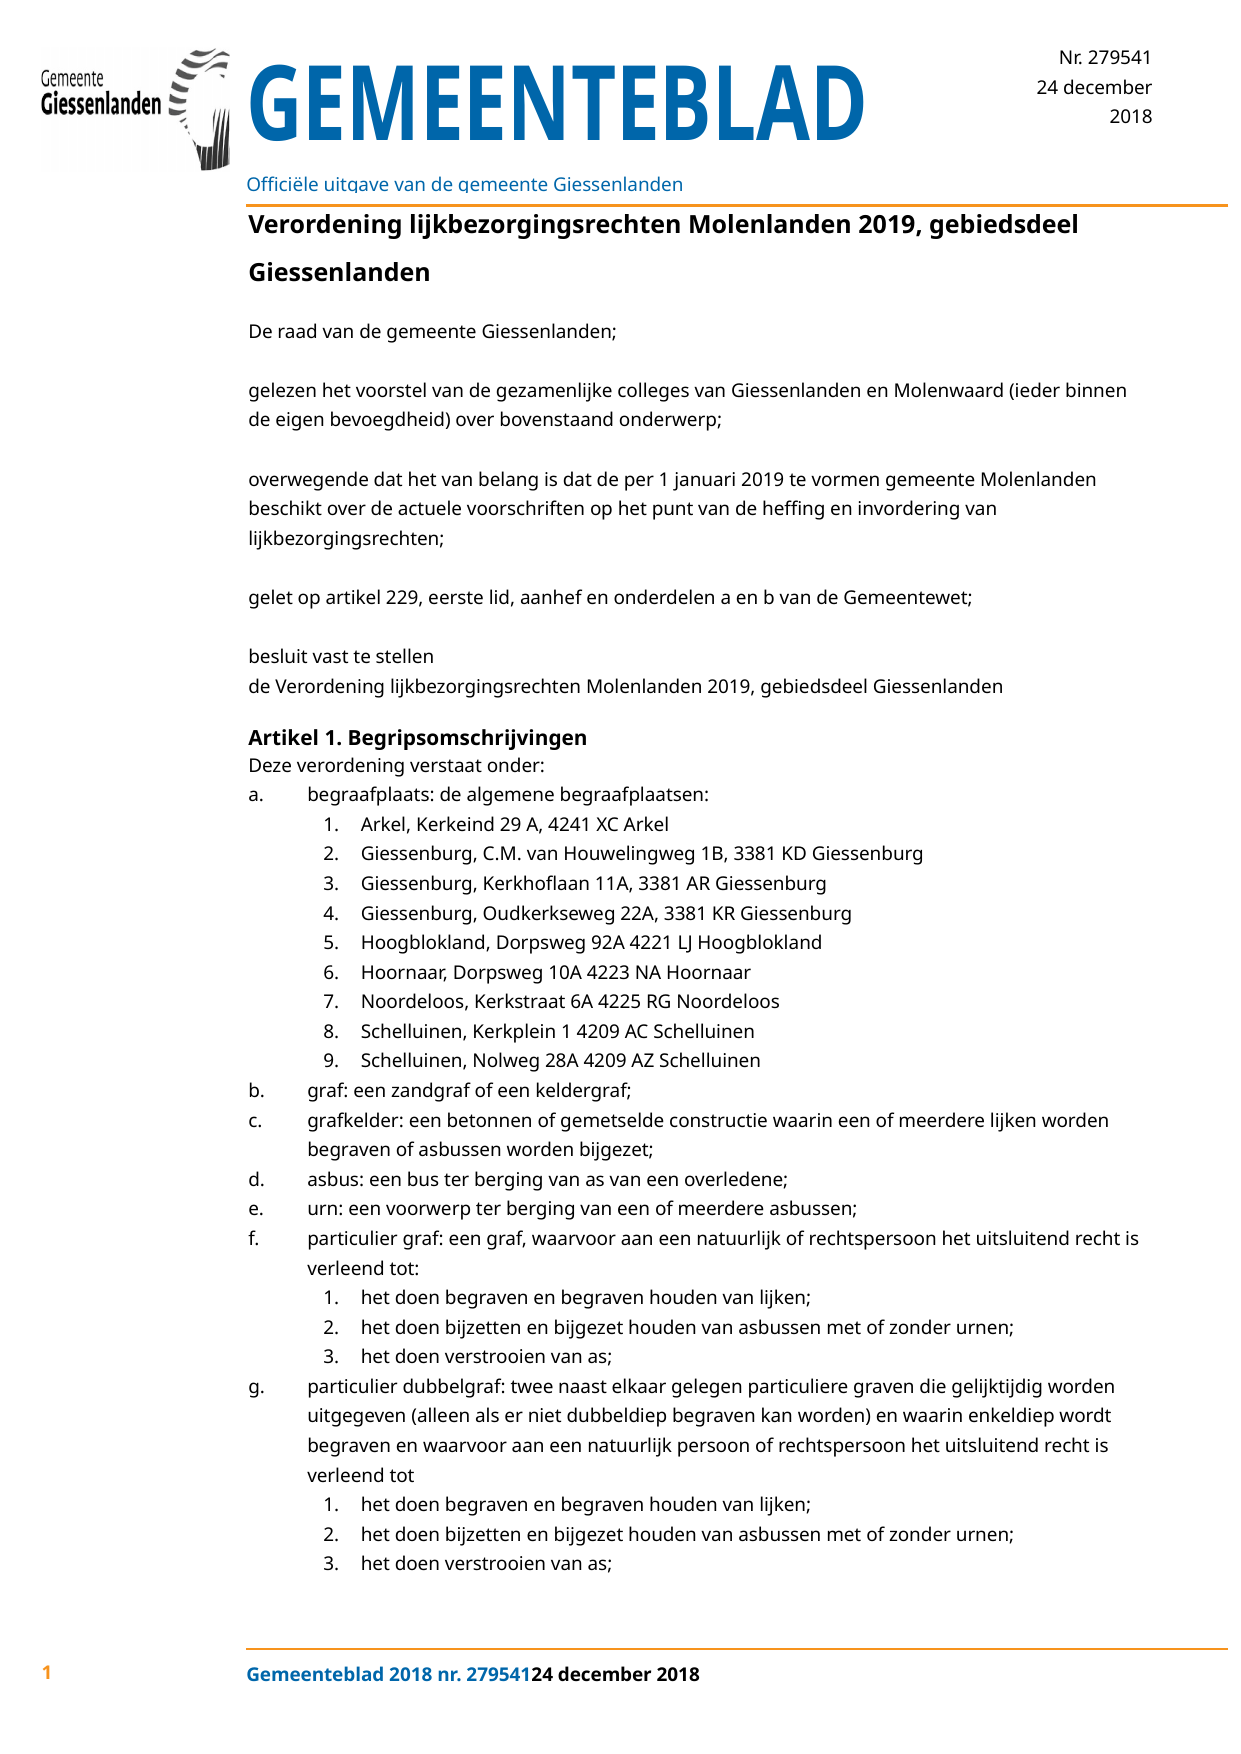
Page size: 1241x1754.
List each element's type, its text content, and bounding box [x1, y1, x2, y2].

list Giessenburg, Oudkerkseweg 22A, 3381 KR Giessenburg [323, 900, 1152, 925]
text overwegende dat het van belang is dat de per 1 januari 2019 te vormen gemeente Molenlanden beschikt over de actuele voorschriften op het punt van de heffing en invordering van lijkbezorgingsrechten; [248, 466, 1152, 551]
text besluit vast te stellen [248, 643, 1152, 669]
text de Verordening lijkbezorgingsrechten Molenlanden 2019, gebiedsdeel Giessenlanden [248, 673, 1152, 699]
list grafkelder: een betonnen of gemetselde constructie waarin een of meerdere lijken worden begraven of asbussen worden bijgezet; [248, 1107, 1152, 1162]
list Giessenburg, Kerkhoflaan 11A, 3381 AR Giessenburg [323, 870, 1152, 896]
list Hoogblokland, Dorpsweg 92A 4221 LJ Hoogblokland [323, 929, 1152, 955]
list particulier dubbelgraf: twee naast elkaar gelegen particuliere graven die gelijktijdig worden uitgegeven (alleen als er niet dubbeldiep begraven kan worden) en waarin enkeldiep wordt begraven en waarvoor aan een natuurlijk persoon of rechtspersoon het uitsluitend recht is verleend tot [248, 1373, 1152, 1487]
list het doen verstrooien van as; [323, 1551, 1152, 1576]
list het doen bijzetten en bijgezet houden van asbussen met of zonder urnen; [323, 1314, 1152, 1339]
list het doen begraven en begraven houden van lijken; [323, 1284, 1152, 1310]
text Verordening lijkbezorgingsrechten Molenlanden 2019, gebiedsdeel Giessenlanden [248, 207, 1152, 288]
list Arkel, Kerkeind 29 A, 4241 XC Arkel [323, 811, 1152, 837]
list graf: een zandgraf of een keldergraf; [248, 1077, 1152, 1103]
text gelet op artikel 229, eerste lid, aanhef en onderdelen a en b van de Gemeentewet; [248, 584, 1152, 610]
text Deze verordening verstaat onder: [248, 752, 1152, 777]
list het doen begraven en begraven houden van lijken; [323, 1491, 1152, 1517]
list Schelluinen, Kerkplein 1 4209 AC Schelluinen [323, 1018, 1152, 1044]
text Artikel 1. Begripsomschrijvingen [248, 723, 1152, 752]
list Giessenburg, C.M. van Houwelingweg 1B, 3381 KD Giessenburg [323, 841, 1152, 866]
list particulier graf: een graf, waarvoor aan een natuurlijk of rechtspersoon het uitsluitend recht is verleend tot: [248, 1225, 1152, 1280]
list Schelluinen, Nolweg 28A 4209 AZ Schelluinen [323, 1048, 1152, 1073]
list asbus: een bus ter berging van as van een overledene; [248, 1166, 1152, 1192]
list het doen verstrooien van as; [323, 1343, 1152, 1369]
list begraafplaats: de algemene begraafplaatsen: [248, 781, 1152, 807]
picture [41, 47, 231, 172]
list het doen bijzetten en bijgezet houden van asbussen met of zonder urnen; [323, 1521, 1152, 1547]
text De raad van de gemeente Giessenlanden; [248, 318, 1152, 344]
list Noordeloos, Kerkstraat 6A 4225 RG Noordeloos [323, 988, 1152, 1014]
list urn: een voorwerp ter berging van een of meerdere asbussen; [248, 1196, 1152, 1221]
list Hoornaar, Dorpsweg 10A 4223 NA Hoornaar [323, 959, 1152, 984]
text gelezen het voorstel van de gezamenlijke colleges van Giessenlanden en Molenwaard (ieder binnen de eigen bevoegdheid) over bovenstaand onderwerp; [248, 377, 1152, 432]
